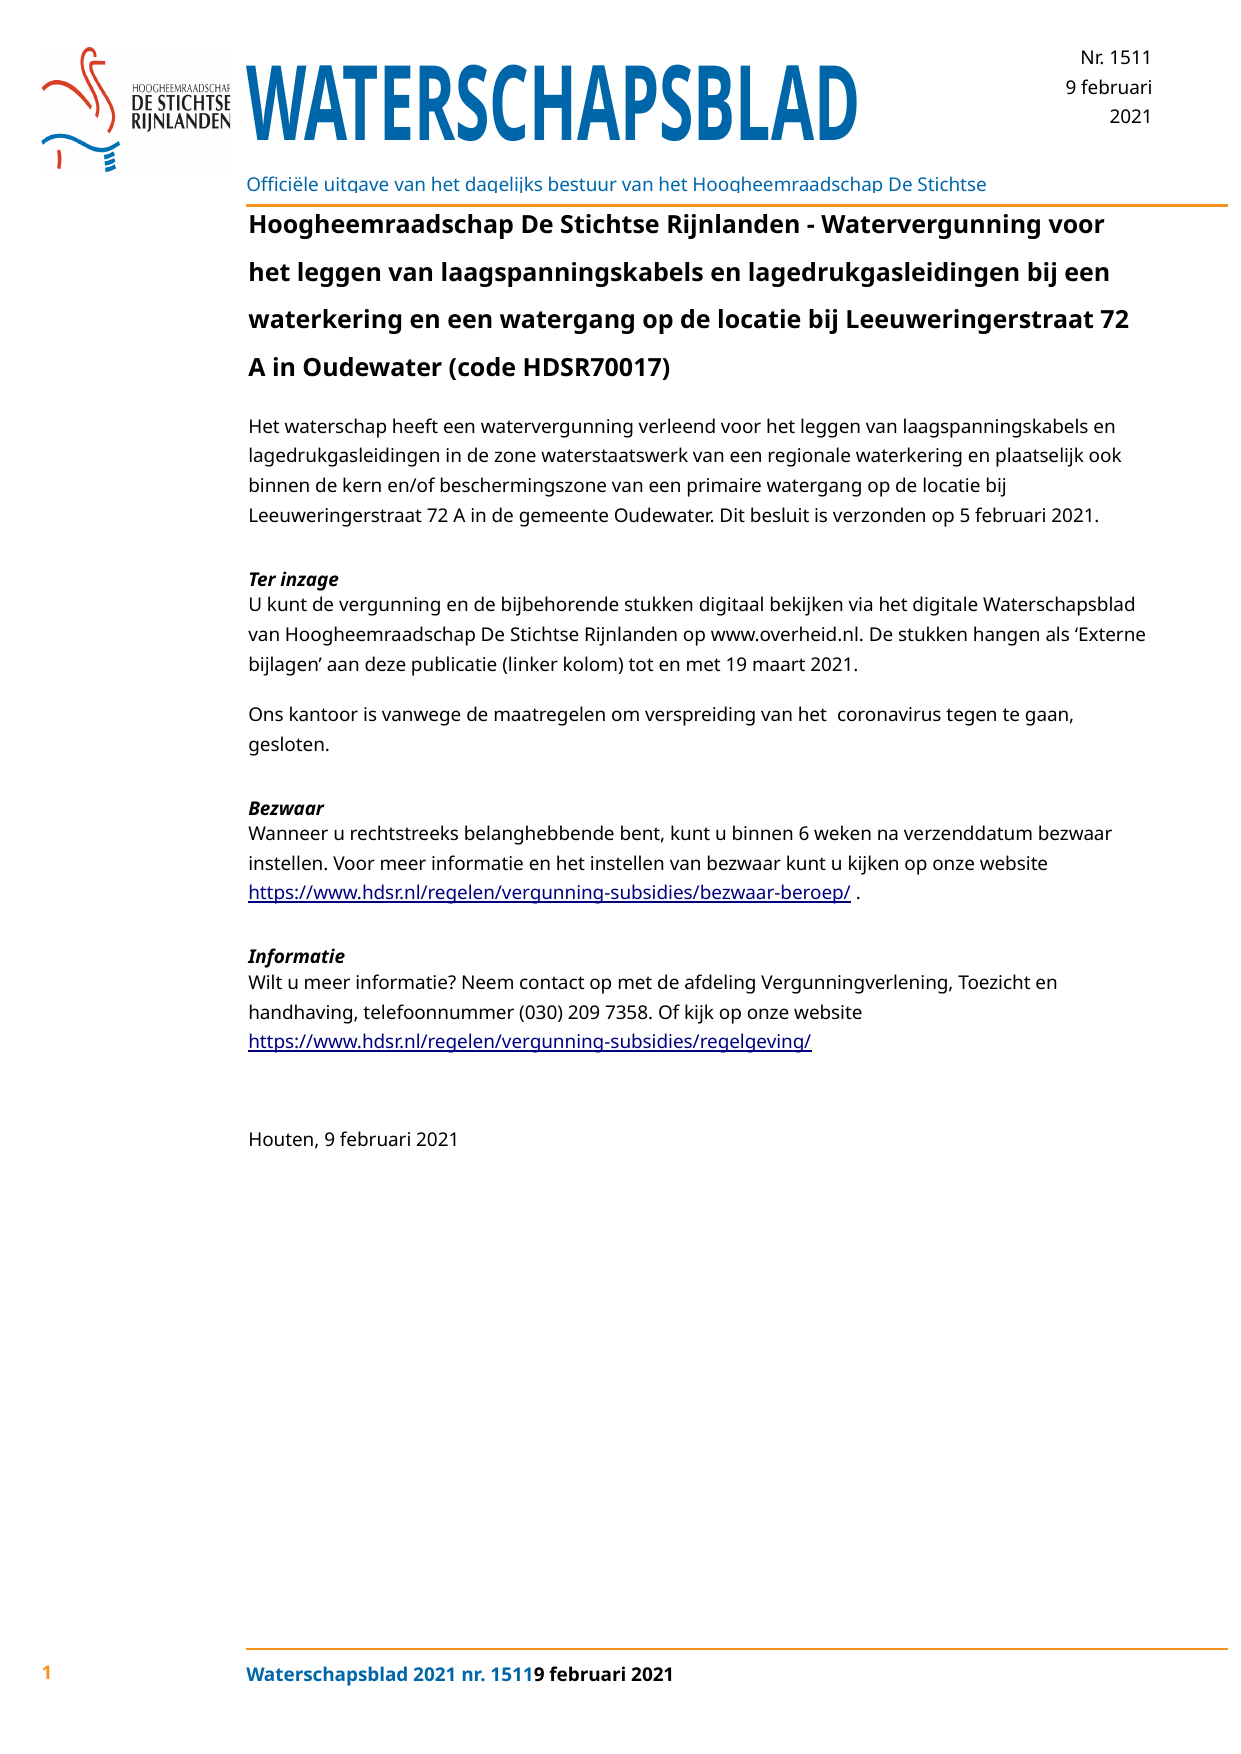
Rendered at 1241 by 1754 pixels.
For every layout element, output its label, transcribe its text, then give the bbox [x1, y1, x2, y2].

text Ons kantoor is vanwege de maatregelen om verspreiding van het coronavirus tegen te gaan, gesloten. [248, 701, 1152, 756]
picture [41, 47, 231, 172]
text Wilt u meer informatie? Neem contact op met de afdeling Vergunningverlening, Toezicht en handhaving, telefoonnummer (030) 209 7358. Of kijk op onze website https://www.hdsr.nl/regelen/vergunning-subsidies/regelgeving/ [248, 969, 1152, 1054]
text Bezwaar [248, 795, 1152, 820]
text Hoogheemraadschap De Stichtse Rijnlanden - Watervergunning voor het leggen van laagspanningskabels en lagedrukgasleidingen bij een waterkering en een watergang op de locatie bij Leeuweringerstraat 72 A in Oudewater (code HDSR70017) [248, 207, 1152, 384]
text Het waterschap heeft een watervergunning verleend voor het leggen van laagspanningskabels en lagedrukgasleidingen in de zone waterstaatswerk van een regionale waterkering en plaatselijk ook binnen de kern en/of beschermingszone van een primaire watergang op de locatie bij Leeuweringerstraat 72 A in de gemeente Oudewater. Dit besluit is verzonden op 5 februari 2021. [248, 413, 1152, 528]
text Informatie [248, 943, 1152, 969]
text U kunt de vergunning en de bijbehorende stukken digitaal bekijken via het digitale Waterschapsblad van Hoogheemraadschap De Stichtse Rijnlanden op www.overheid.nl. De stukken hangen als ‘Externe bijlagen’ aan deze publicatie (linker kolom) tot en met 19 maart 2021. [248, 592, 1152, 676]
text Wanneer u rechtstreeks belanghebbende bent, kunt u binnen 6 weken na verzenddatum bezwaar instellen. Voor meer informatie en het instellen van bezwaar kunt u kijken op onze website https://www.hdsr.nl/regelen/vergunning-subsidies/bezwaar-beroep/ . [248, 820, 1152, 905]
text Ter inzage [248, 566, 1152, 592]
text Houten, 9 februari 2021 [248, 1127, 1152, 1152]
